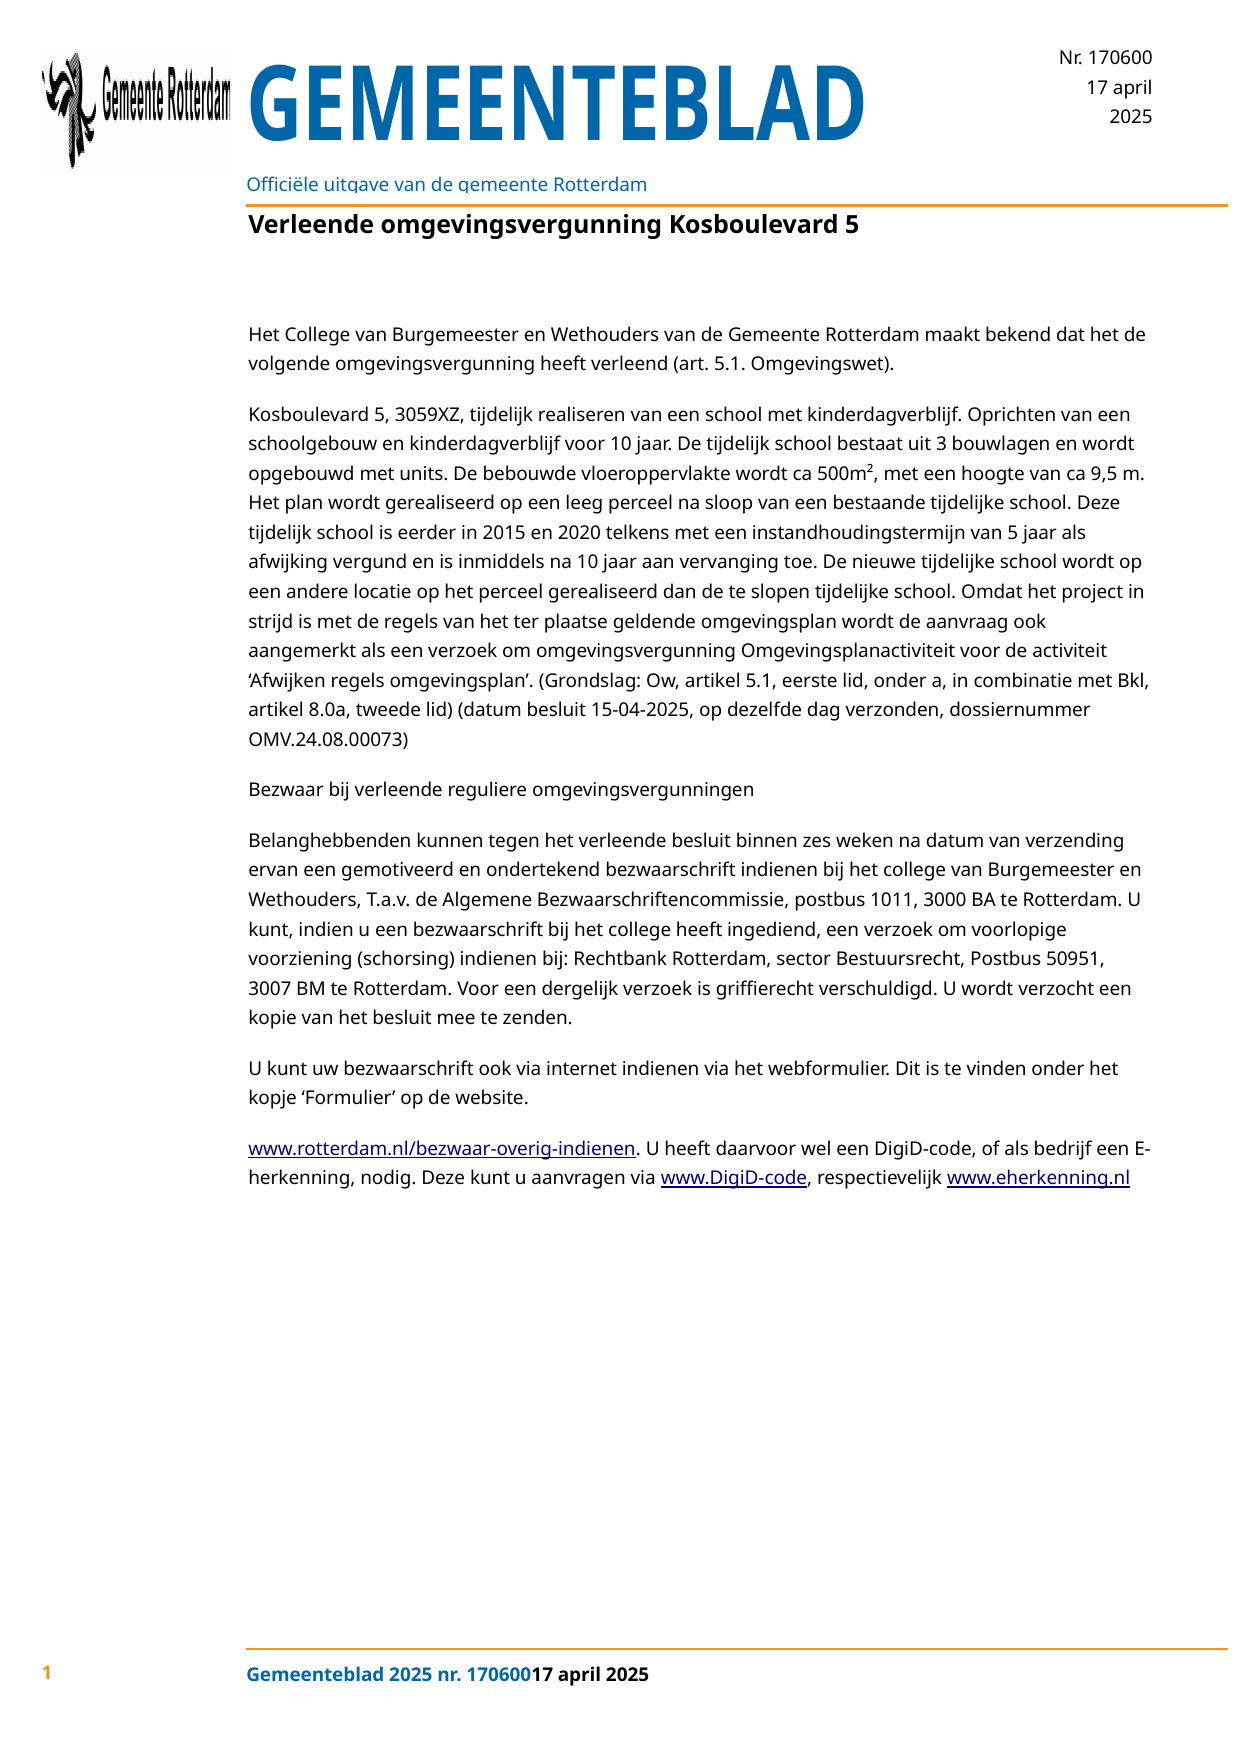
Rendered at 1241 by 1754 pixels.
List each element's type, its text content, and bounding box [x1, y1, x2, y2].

text Kosboulevard 5, 3059XZ, tijdelijk realiseren van een school met kinderdagverblijf. Oprichten van een schoolgebouw en kinderdagverblijf voor 10 jaar. De tijdelijk school bestaat uit 3 bouwlagen en wordt opgebouwd met units. De bebouwde vloeroppervlakte wordt ca 500m², met een hoogte van ca 9,5 m. Het plan wordt gerealiseerd op een leeg perceel na sloop van een bestaande tijdelijke school. Deze tijdelijk school is eerder in 2015 en 2020 telkens met een instandhoudingstermijn van 5 jaar als afwijking vergund en is inmiddels na 10 jaar aan vervanging toe. De nieuwe tijdelijke school wordt op een andere locatie op het perceel gerealiseerd dan de te slopen tijdelijke school. Omdat het project in strijd is met de regels van het ter plaatse geldende omgevingsplan wordt de aanvraag ook aangemerkt als een verzoek om omgevingsvergunning Omgevingsplanactiviteit voor de activiteit ‘Afwijken regels omgevingsplan’. (Grondslag: Ow, artikel 5.1, eerste lid, onder a, in combinatie met Bkl, artikel 8.0a, tweede lid) (datum besluit 15-04-2025, op dezelfde dag verzonden, dossiernummer OMV.24.08.00073) [248, 401, 1152, 752]
text U kunt uw bezwaarschrift ook via internet indienen via het webformulier. Dit is te vinden onder het kopje ‘Formulier’ op de website. [248, 1055, 1152, 1110]
text Het College van Burgemeester en Wethouders van de Gemeente Rotterdam maakt bekend dat het de volgende omgevingsvergunning heeft verleend (art. 5.1. Omgevingswet). [248, 321, 1152, 376]
text Belanghebbenden kunnen tegen het verleende besluit binnen zes weken na datum van verzending ervan een gemotiveerd en ondertekend bezwaarschrift indienen bij het college van Burgemeester en Wethouders, T.a.v. de Algemene Bezwaarschriftencommissie, postbus 1011, 3000 BA te Rotterdam. U kunt, indien u een bezwaarschrift bij het college heeft ingediend, een verzoek om voorlopige voorziening (schorsing) indienen bij: Rechtbank Rotterdam, sector Bestuursrecht, Postbus 50951, 3007 BM te Rotterdam. Voor een dergelijk verzoek is griffierecht verschuldigd. U wordt verzocht een kopie van het besluit mee te zenden. [248, 827, 1152, 1030]
picture [41, 47, 231, 172]
text Bezwaar bij verleende reguliere omgevingsvergunningen [248, 777, 1152, 802]
text Verleende omgevingsvergunning Kosboulevard 5 [248, 207, 1152, 241]
text www.rotterdam.nl/bezwaar-overig-indienen. U heeft daarvoor wel een DigiD-code, of als bedrijf een E-herkenning, nodig. Deze kunt u aanvragen via www.DigiD-code, respectievelijk www.eherkenning.nl [248, 1135, 1152, 1190]
